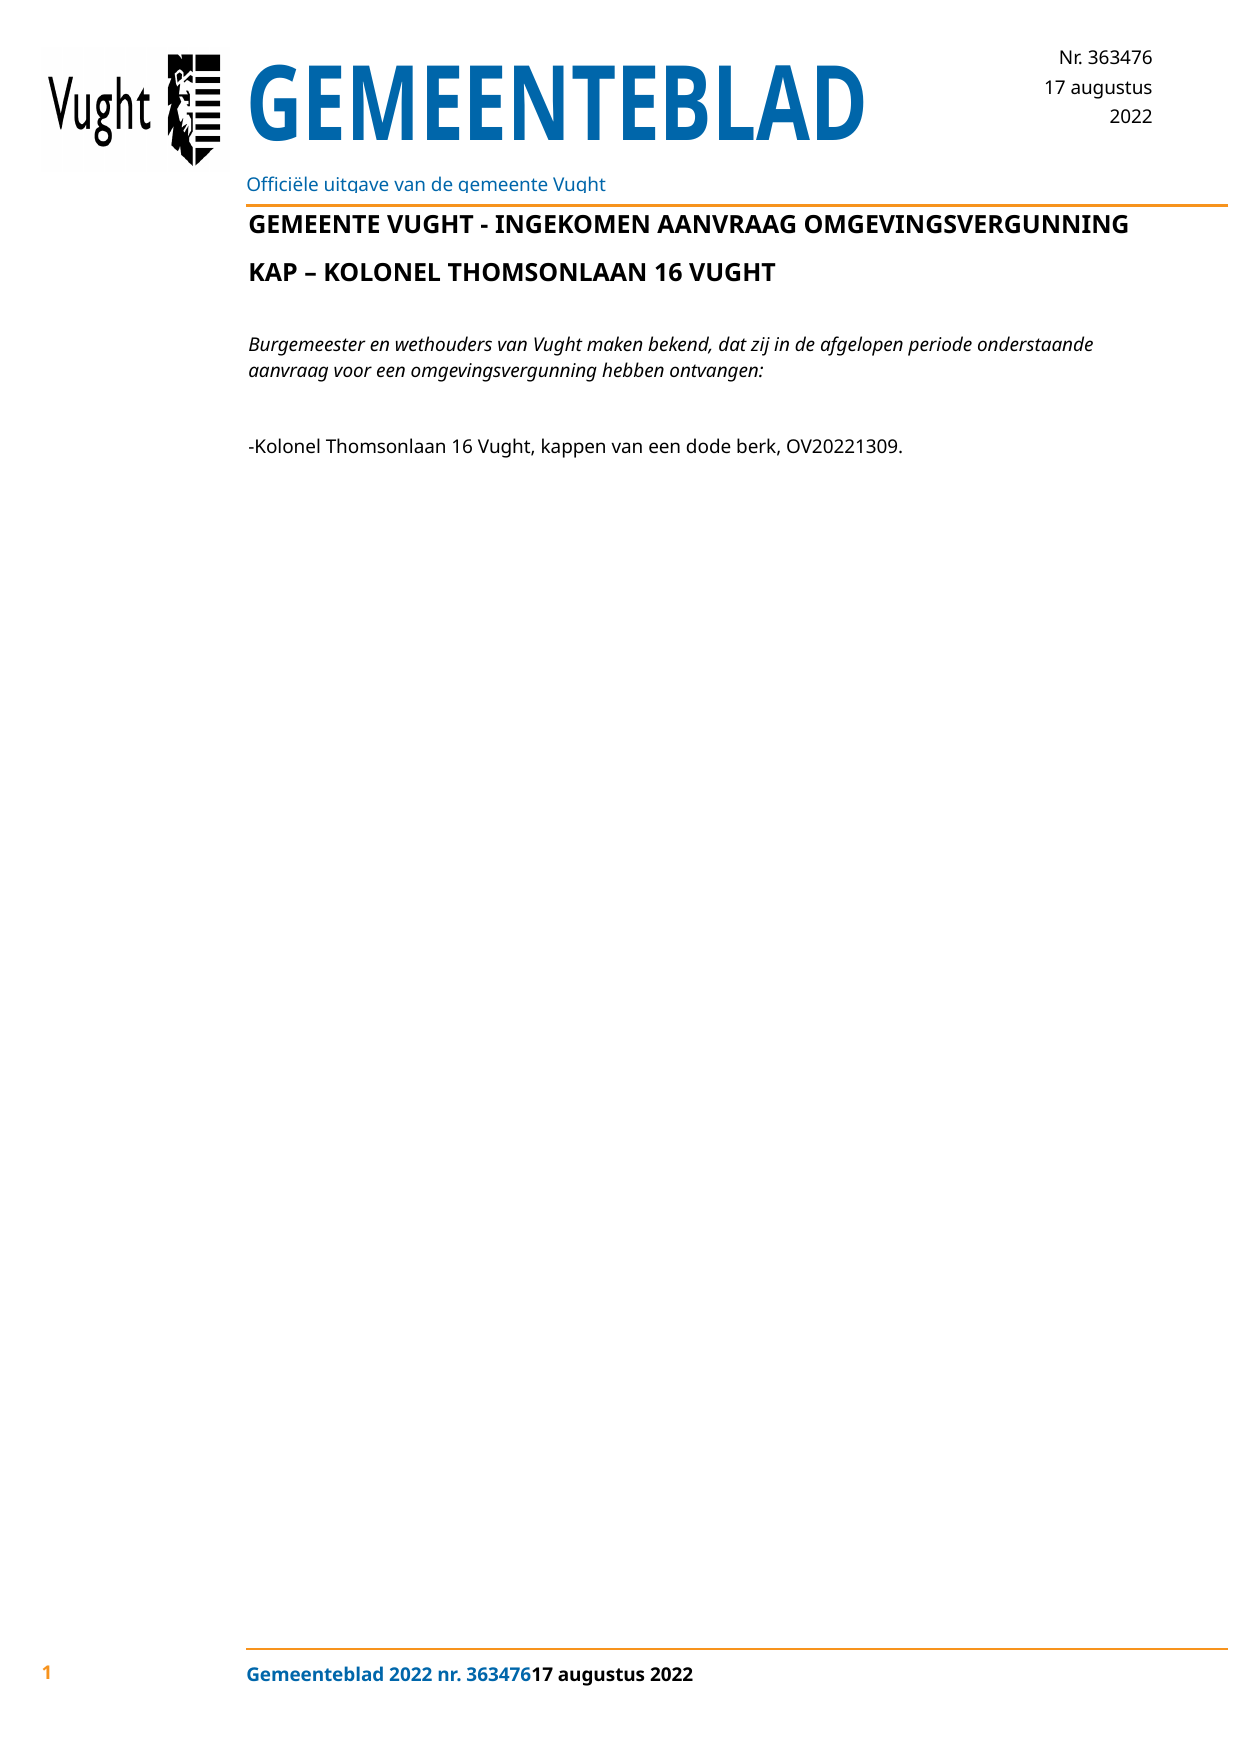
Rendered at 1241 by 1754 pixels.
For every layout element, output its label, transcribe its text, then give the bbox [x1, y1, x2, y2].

picture [41, 47, 231, 172]
text Burgemeester en wethouders van Vught maken bekend, dat zij in de afgelopen periode onderstaande aanvraag voor een omgevingsvergunning hebben ontvangen: [248, 331, 1152, 383]
text -Kolonel Thomsonlaan 16 Vught, kappen van een dode berk, OV20221309. [248, 433, 1152, 459]
text GEMEENTE VUGHT - INGEKOMEN AANVRAAG OMGEVINGSVERGUNNING KAP – KOLONEL THOMSONLAAN 16 VUGHT [248, 207, 1152, 288]
